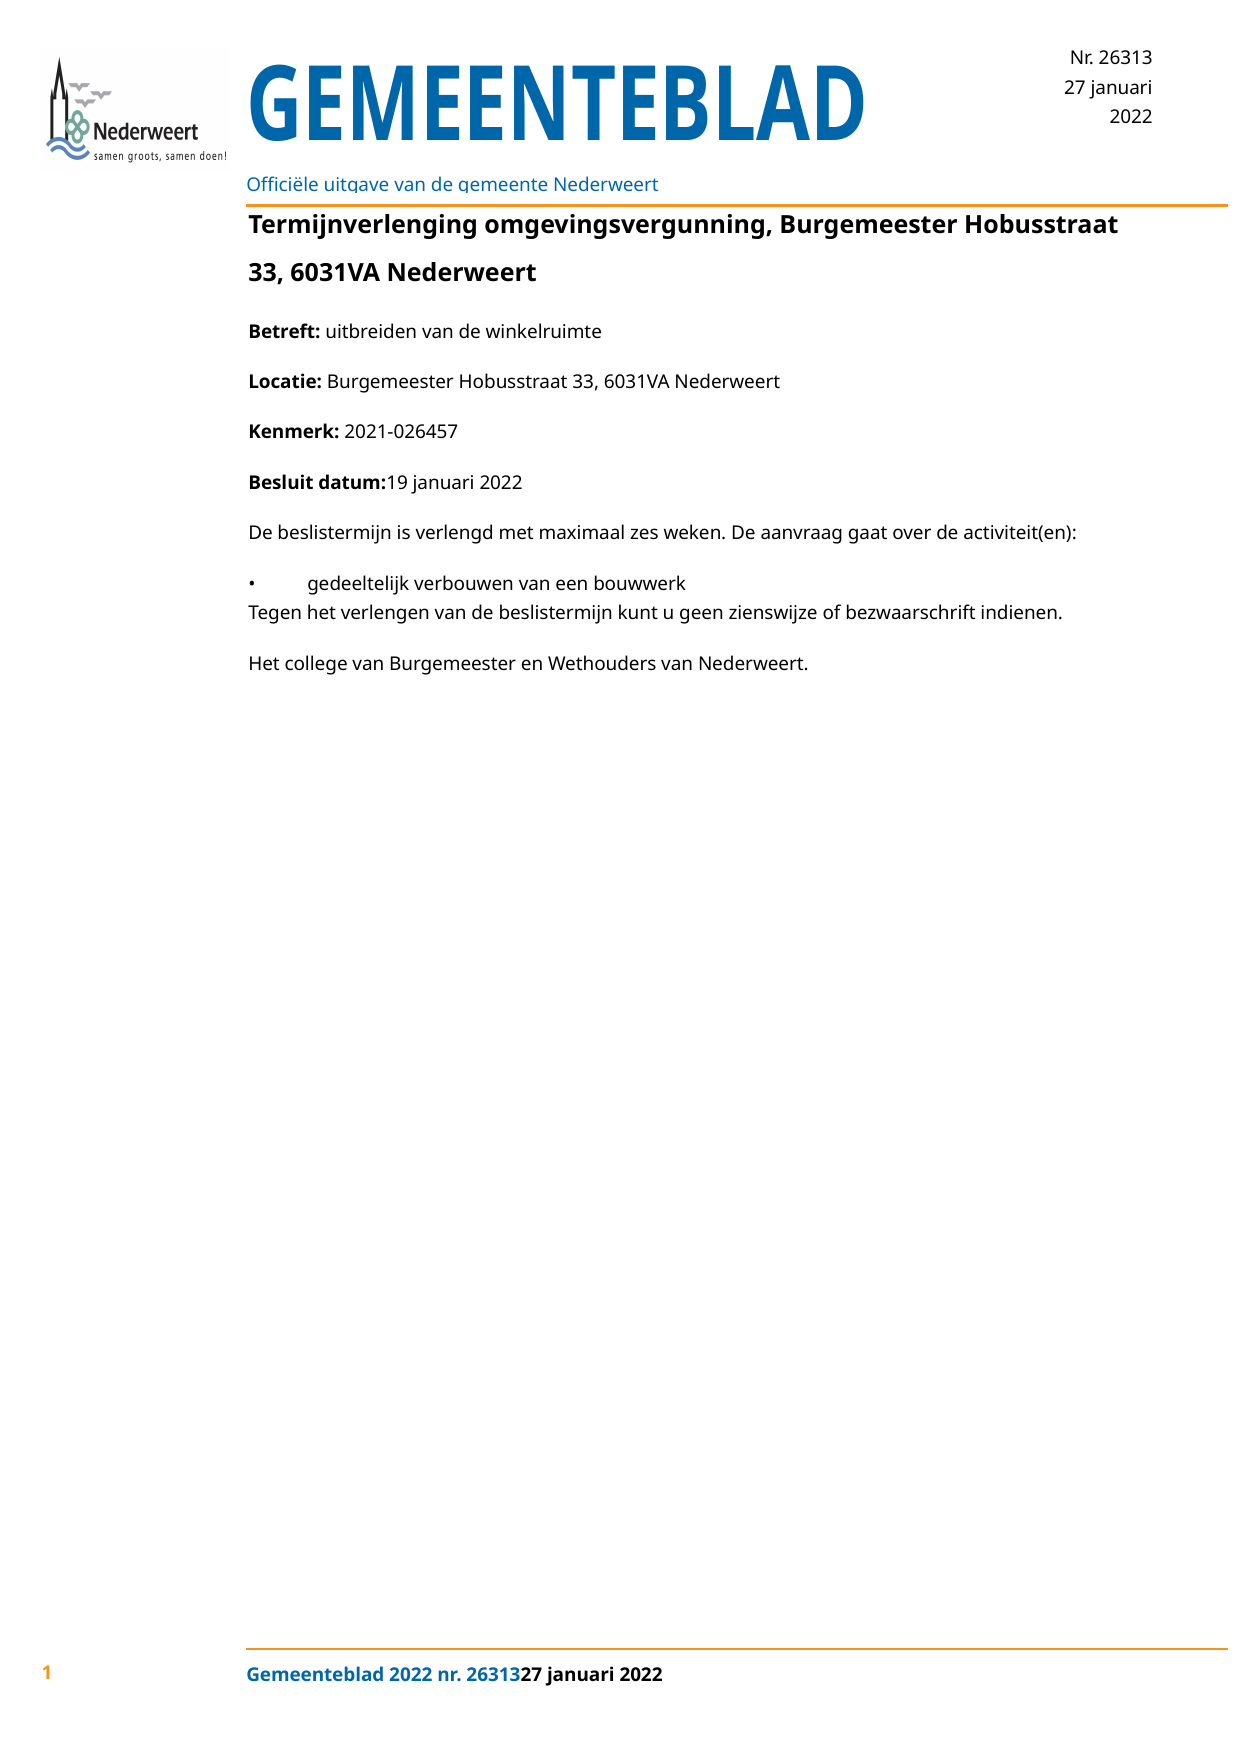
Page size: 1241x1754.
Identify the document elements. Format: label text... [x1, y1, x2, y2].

text De beslistermijn is verlengd met maximaal zes weken. De aanvraag gaat over de activiteit(en): [248, 519, 1152, 545]
text Tegen het verlengen van de beslistermijn kunt u geen zienswijze of bezwaarschrift indienen. [248, 599, 1152, 625]
text Kenmerk: 2021-026457 [248, 419, 1152, 444]
picture [41, 47, 231, 172]
list gedeeltelijk verbouwen van een bouwwerk [248, 570, 1152, 596]
text Betreft: uitbreiden van de winkelruimte [248, 318, 1152, 344]
text Locatie: Burgemeester Hobusstraat 33, 6031VA Nederweert [248, 368, 1152, 394]
text Het college van Burgemeester en Wethouders van Nederweert. [248, 650, 1152, 676]
text Besluit datum:19 januari 2022 [248, 469, 1152, 495]
text Termijnverlenging omgevingsvergunning, Burgemeester Hobusstraat 33, 6031VA Nederweert [248, 207, 1152, 288]
